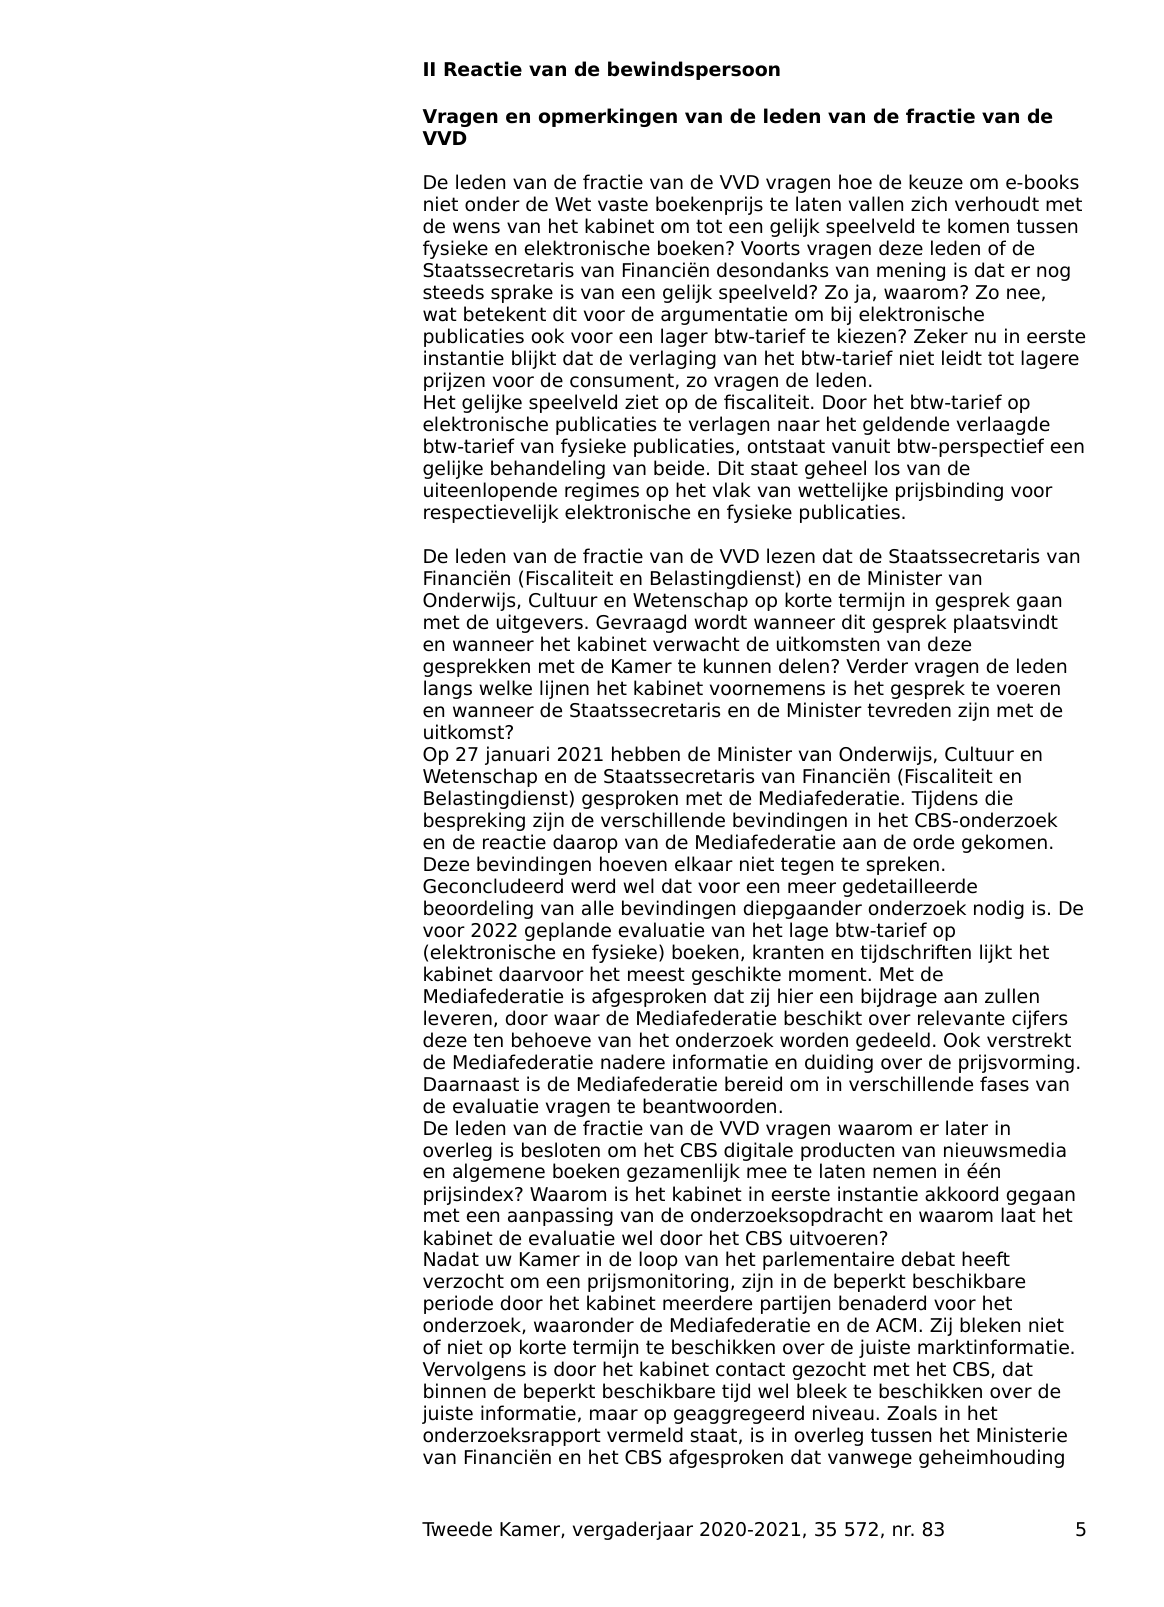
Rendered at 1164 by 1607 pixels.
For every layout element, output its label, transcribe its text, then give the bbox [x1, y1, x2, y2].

text De leden van de fractie van de VVD lezen dat de Staatssecretaris van Financiën (Fiscaliteit en Belastingdienst) en de Minister van Onderwijs, Cultuur en Wetenschap op korte termijn in gesprek gaan met de uitgevers. Gevraagd wordt wanneer dit gesprek plaatsvindt en wanneer het kabinet verwacht de uitkomsten van deze gesprekken met de Kamer te kunnen delen? Verder vragen de leden langs welke lijnen het kabinet voornemens is het gesprek te voeren en wanneer de Staatssecretaris en de Minister tevreden zijn met de uitkomst? [422, 546, 1087, 744]
text De leden van de fractie van de VVD vragen waarom er later in overleg is besloten om het CBS digitale producten van nieuwsmedia en algemene boeken gezamenlijk mee te laten nemen in één prijsindex? Waarom is het kabinet in eerste instantie akkoord gegaan met een aanpassing van de onderzoeksopdracht en waarom laat het kabinet de evaluatie wel door het CBS uitvoeren? [422, 1117, 1087, 1249]
text Het gelijke speelveld ziet op de fiscaliteit. Door het btw-tarief op elektronische publicaties te verlagen naar het geldende verlaagde btw-tarief van fysieke publicaties, ontstaat vanuit btw-perspectief een gelijke behandeling van beide. Dit staat geheel los van de uiteenlopende regimes op het vlak van wettelijke prijsbinding voor respectievelijk elektronische en fysieke publicaties. [422, 392, 1087, 524]
text De leden van de fractie van de VVD vragen hoe de keuze om e-books niet onder de Wet vaste boekenprijs te laten vallen zich verhoudt met de wens van het kabinet om tot een gelijk speelveld te komen tussen fysieke en elektronische boeken? Voorts vragen deze leden of de Staatssecretaris van Financiën desondanks van mening is dat er nog steeds sprake is van een gelijk speelveld? Zo ja, waarom? Zo nee, wat betekent dit voor de argumentatie om bij elektronische publicaties ook voor een lager btw-tarief te kiezen? Zeker nu in eerste instantie blijkt dat de verlaging van het btw-tarief niet leidt tot lagere prijzen voor de consument, zo vragen de leden. [422, 172, 1087, 392]
subtitle II Reactie van de bewindspersoon [422, 59, 1087, 81]
text Nadat uw Kamer in de loop van het parlementaire debat heeft verzocht om een prijsmonitoring, zijn in de beperkt beschikbare periode door het kabinet meerdere partijen benaderd voor het onderzoek, waaronder de Mediafederatie en de ACM. Zij bleken niet of niet op korte termijn te beschikken over de juiste marktinformatie. Vervolgens is door het kabinet contact gezocht met het CBS, dat binnen de beperkt beschikbare tijd wel bleek te beschikken over de juiste informatie, maar op geaggregeerd niveau. Zoals in het onderzoeksrapport vermeld staat, is in overleg tussen het Ministerie van Financiën en het CBS afgesproken dat vanwege geheimhouding [422, 1249, 1087, 1469]
subtitle Vragen en opmerkingen van de leden van de fractie van de VVD [422, 106, 1087, 150]
text Op 27 januari 2021 hebben de Minister van Onderwijs, Cultuur en Wetenschap en de Staatssecretaris van Financiën (Fiscaliteit en Belastingdienst) gesproken met de Mediafederatie. Tijdens die bespreking zijn de verschillende bevindingen in het CBS-onderzoek en de reactie daarop van de Mediafederatie aan de orde gekomen. Deze bevindingen hoeven elkaar niet tegen te spreken. Geconcludeerd werd wel dat voor een meer gedetailleerde beoordeling van alle bevindingen diepgaander onderzoek nodig is. De voor 2022 geplande evaluatie van het lage btw-tarief op (elektronische en fysieke) boeken, kranten en tijdschriften lijkt het kabinet daarvoor het meest geschikte moment. Met de Mediafederatie is afgesproken dat zij hier een bijdrage aan zullen leveren, door waar de Mediafederatie beschikt over relevante cijfers deze ten behoeve van het onderzoek worden gedeeld. Ook verstrekt de Mediafederatie nadere informatie en duiding over de prijsvorming. Daarnaast is de Mediafederatie bereid om in verschillende fases van de evaluatie vragen te beantwoorden. [422, 744, 1087, 1117]
